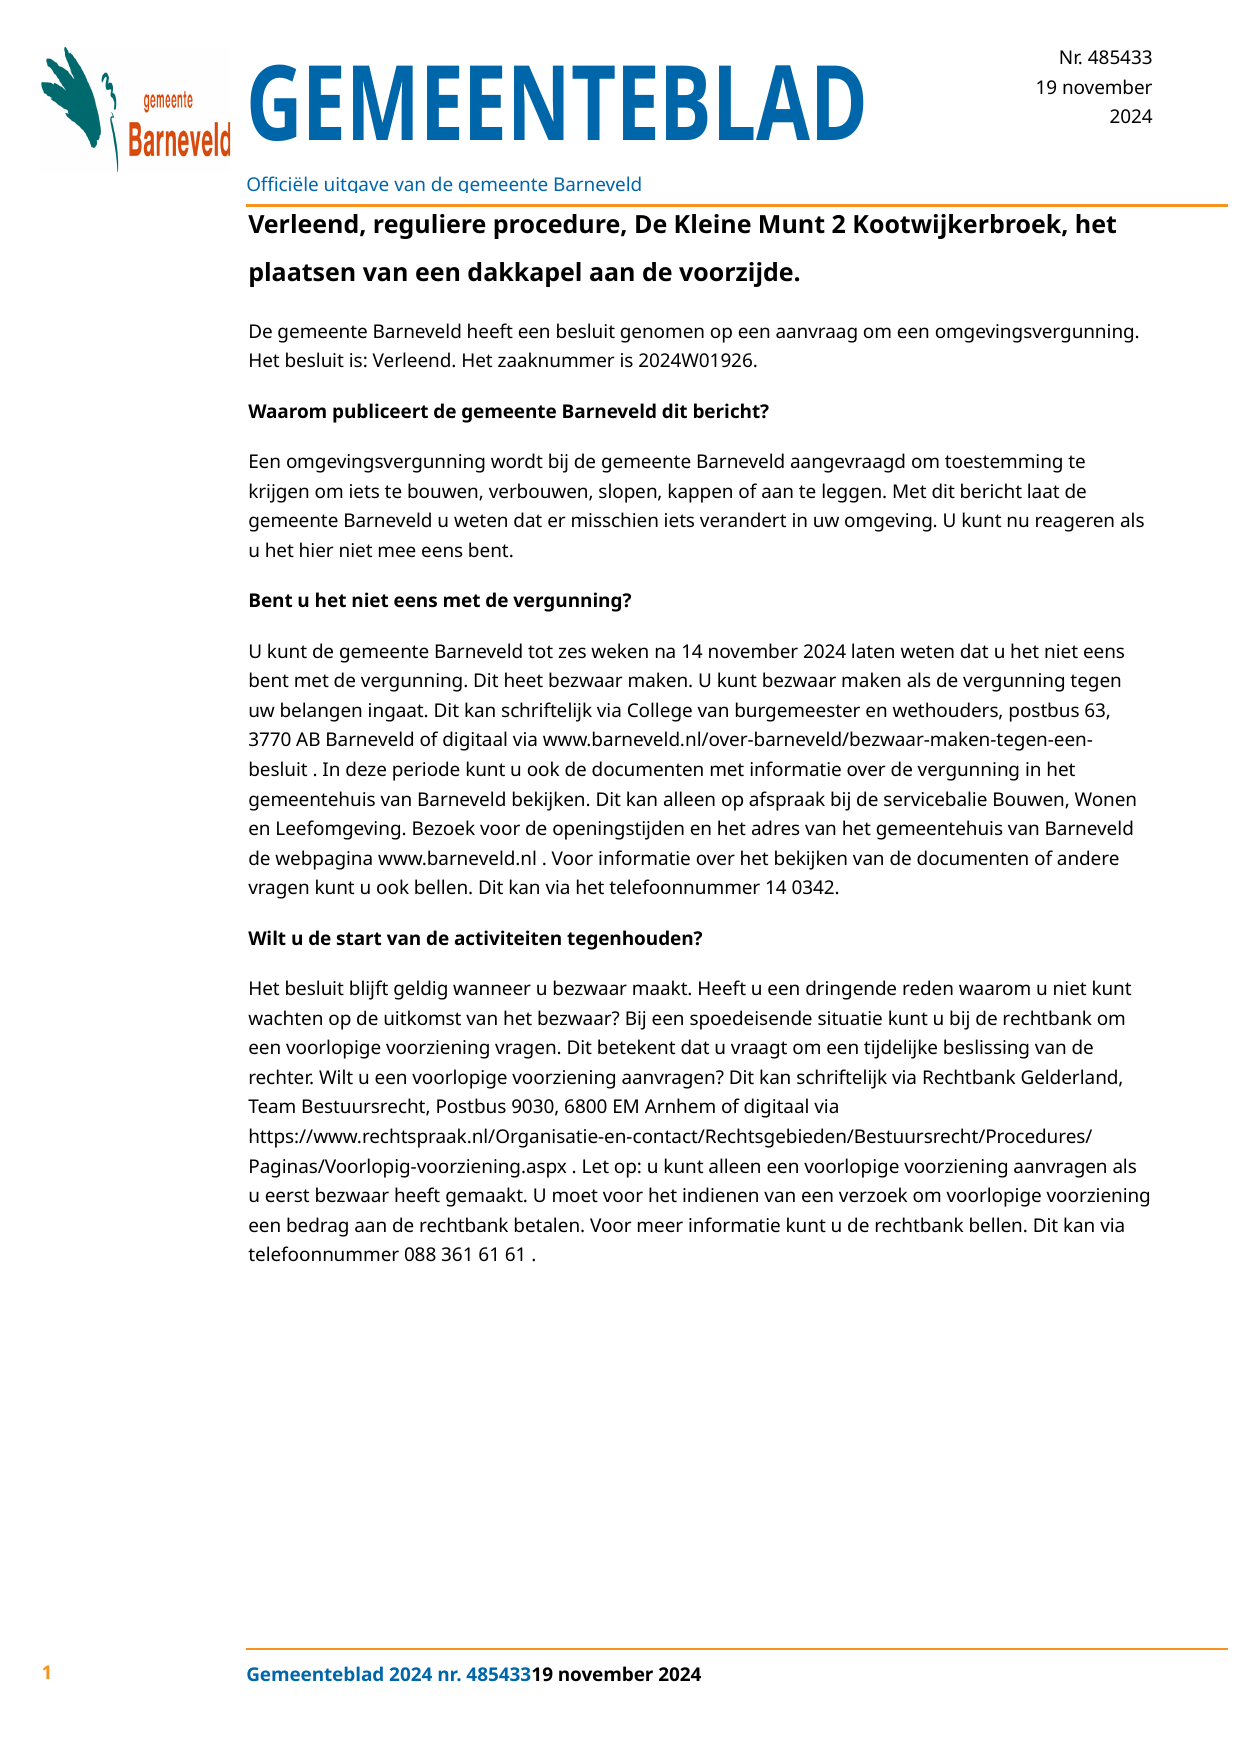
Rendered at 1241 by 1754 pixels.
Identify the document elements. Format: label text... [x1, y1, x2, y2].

text U kunt de gemeente Barneveld tot zes weken na 14 november 2024 laten weten dat u het niet eens bent met de vergunning. Dit heet bezwaar maken. U kunt bezwaar maken als de vergunning tegen uw belangen ingaat. Dit kan schriftelijk via College van burgemeester en wethouders, postbus 63, 3770 AB Barneveld of digitaal via www.barneveld.nl/over-barneveld/bezwaar-maken-tegen-een-besluit . In deze periode kunt u ook de documenten met informatie over de vergunning in het gemeentehuis van Barneveld bekijken. Dit kan alleen op afspraak bij de servicebalie Bouwen, Wonen en Leefomgeving. Bezoek voor de openingstijden en het adres van het gemeentehuis van Barneveld de webpagina www.barneveld.nl . Voor informatie over het bekijken van de documenten of andere vragen kunt u ook bellen. Dit kan via het telefoonnummer 14 0342. [248, 638, 1152, 900]
text Wilt u de start van de activiteiten tegenhouden? [248, 925, 1152, 951]
text Bent u het niet eens met de vergunning? [248, 587, 1152, 613]
text Het besluit blijft geldig wanneer u bezwaar maakt. Heeft u een dringende reden waarom u niet kunt wachten op de uitkomst van het bezwaar? Bij een spoedeisende situatie kunt u bij de rechtbank om een voorlopige voorziening vragen. Dit betekent dat u vraagt om een tijdelijke beslissing van de rechter. Wilt u een voorlopige voorziening aanvragen? Dit kan schriftelijk via Rechtbank Gelderland, Team Bestuursrecht, Postbus 9030, 6800 EM Arnhem of digitaal via https://www.rechtspraak.nl/Organisatie-en-contact/Rechtsgebieden/Bestuursrecht/Procedures/Paginas/Voorlopig-voorziening.aspx . Let op: u kunt alleen een voorlopige voorziening aanvragen als u eerst bezwaar heeft gemaakt. U moet voor het indienen van een verzoek om voorlopige voorziening een bedrag aan de rechtbank betalen. Voor meer informatie kunt u de rechtbank bellen. Dit kan via telefoonnummer 088 361 61 61 . [248, 975, 1152, 1267]
text De gemeente Barneveld heeft een besluit genomen op een aanvraag om een omgevingsvergunning. Het besluit is: Verleend. Het zaaknummer is 2024W01926. [248, 318, 1152, 373]
text Een omgevingsvergunning wordt bij de gemeente Barneveld aangevraagd om toestemming te krijgen om iets te bouwen, verbouwen, slopen, kappen of aan te leggen. Met dit bericht laat de gemeente Barneveld u weten dat er misschien iets verandert in uw omgeving. U kunt nu reageren als u het hier niet mee eens bent. [248, 448, 1152, 563]
text Verleend, reguliere procedure, De Kleine Munt 2 Kootwijkerbroek, het plaatsen van een dakkapel aan de voorzijde. [248, 207, 1152, 288]
picture [41, 47, 231, 172]
text Waarom publiceert de gemeente Barneveld dit bericht? [248, 398, 1152, 424]
